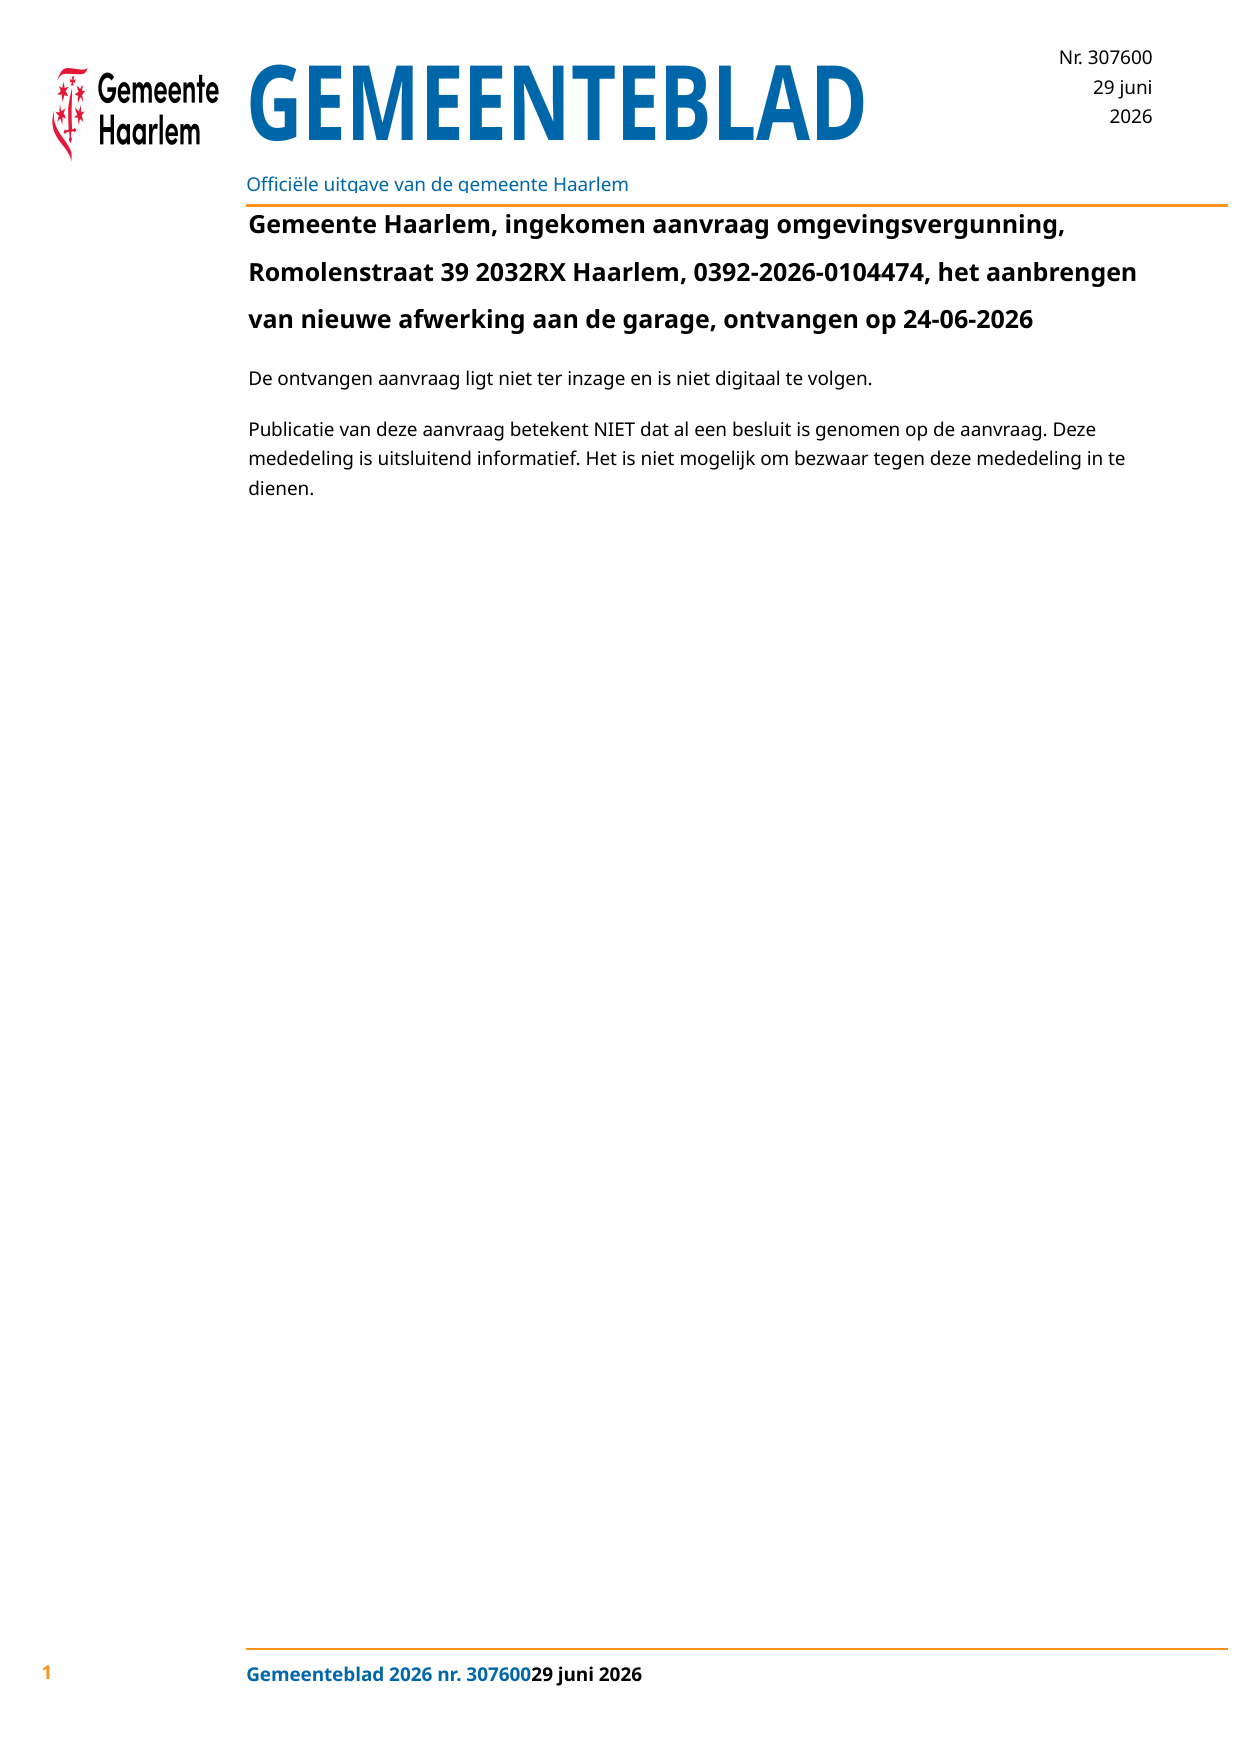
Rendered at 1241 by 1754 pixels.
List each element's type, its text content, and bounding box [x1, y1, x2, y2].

text De ontvangen aanvraag ligt niet ter inzage en is niet digitaal te volgen. [248, 366, 1152, 391]
text Gemeente Haarlem, ingekomen aanvraag omgevingsvergunning, Romolenstraat 39 2032RX Haarlem, 0392-2026-0104474, het aanbrengen van nieuwe afwerking aan de garage, ontvangen op 24-06-2026 [248, 207, 1152, 336]
text Publicatie van deze aanvraag betekent NIET dat al een besluit is genomen op de aanvraag. Deze mededeling is uitsluitend informatief. Het is niet mogelijk om bezwaar tegen deze mededeling in te dienen. [248, 416, 1152, 501]
picture [41, 47, 231, 172]
